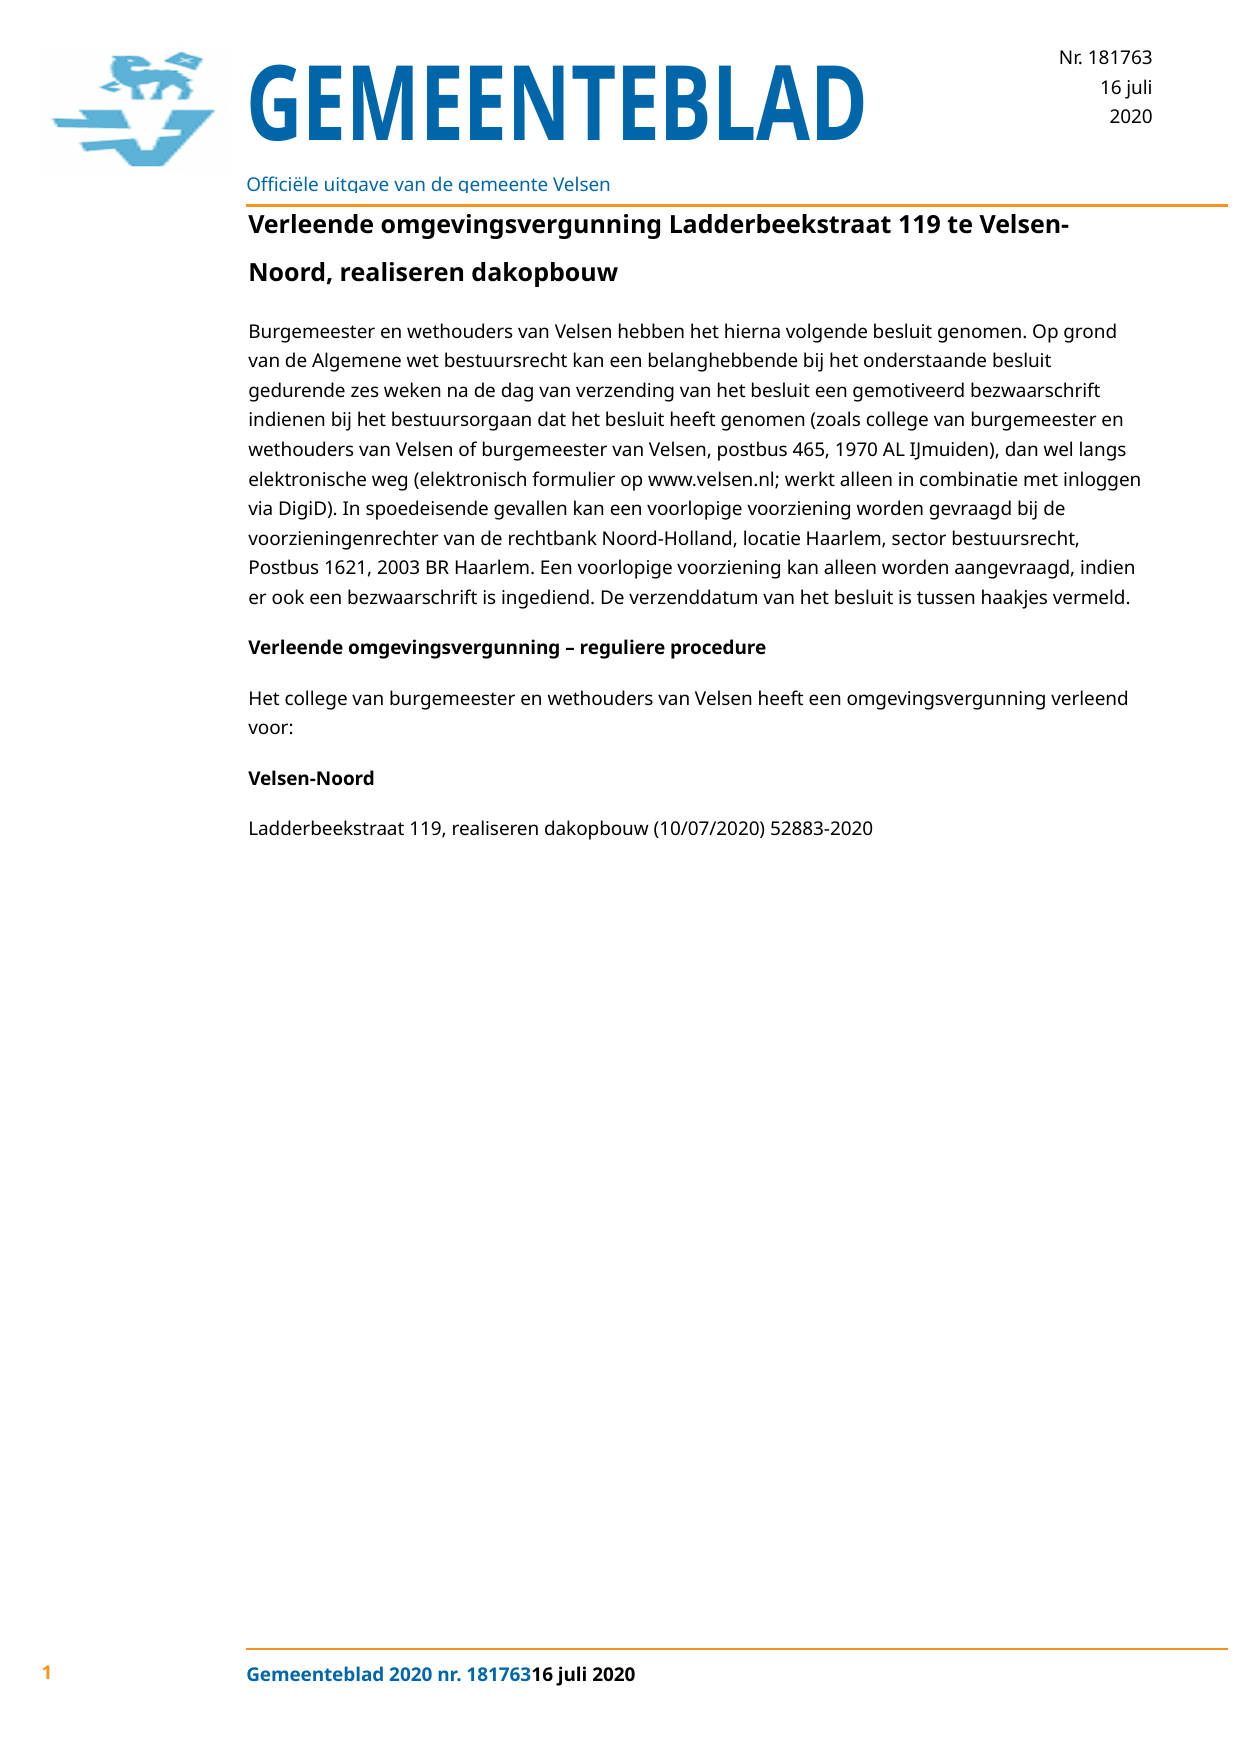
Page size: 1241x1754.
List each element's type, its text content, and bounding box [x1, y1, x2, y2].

text Velsen-Noord [248, 765, 1152, 791]
text Verleende omgevingsvergunning Ladderbeekstraat 119 te Velsen-Noord, realiseren dakopbouw [248, 207, 1152, 288]
picture [41, 47, 231, 172]
text Verleende omgevingsvergunning – reguliere procedure [248, 634, 1152, 660]
text Burgemeester en wethouders van Velsen hebben het hierna volgende besluit genomen. Op grond van de Algemene wet bestuursrecht kan een belanghebbende bij het onderstaande besluit gedurende zes weken na de dag van verzending van het besluit een gemotiveerd bezwaarschrift indienen bij het bestuursorgaan dat het besluit heeft genomen (zoals college van burgemeester en wethouders van Velsen of burgemeester van Velsen, postbus 465, 1970 AL IJmuiden), dan wel langs elektronische weg (elektronisch formulier op www.velsen.nl; werkt alleen in combinatie met inloggen via DigiD). In spoedeisende gevallen kan een voorlopige voorziening worden gevraagd bij de voorzieningenrechter van de rechtbank Noord-Holland, locatie Haarlem, sector bestuursrecht, Postbus 1621, 2003 BR Haarlem. Een voorlopige voorziening kan alleen worden aangevraagd, indien er ook een bezwaarschrift is ingediend. De verzenddatum van het besluit is tussen haakjes vermeld. [248, 318, 1152, 610]
text Ladderbeekstraat 119, realiseren dakopbouw (10/07/2020) 52883-2020 [248, 815, 1152, 841]
text Het college van burgemeester en wethouders van Velsen heeft een omgevingsvergunning verleend voor: [248, 685, 1152, 740]
